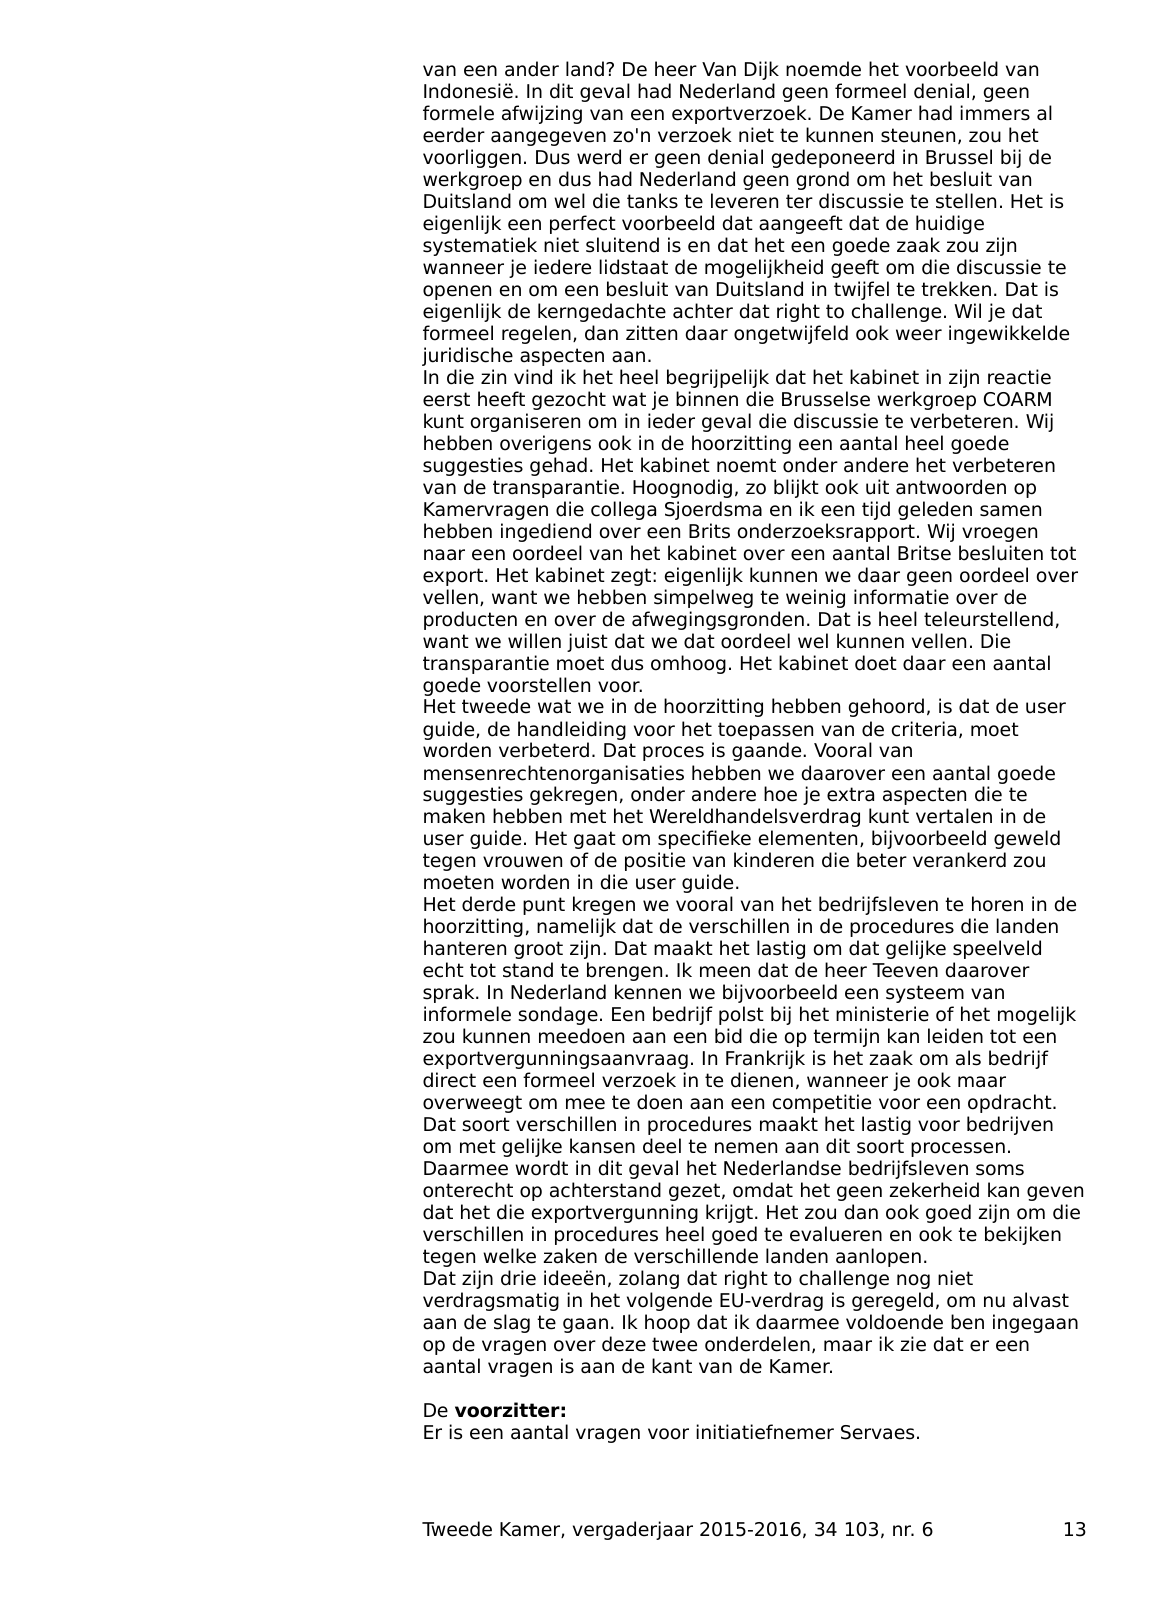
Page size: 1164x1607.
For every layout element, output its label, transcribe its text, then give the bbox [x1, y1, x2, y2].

text van een ander land? De heer Van Dijk noemde het voorbeeld van Indonesië. In dit geval had Nederland geen formeel denial, geen formele afwijzing van een exportverzoek. De Kamer had immers al eerder aangegeven zo'n verzoek niet te kunnen steunen, zou het voorliggen. Dus werd er geen denial gedeponeerd in Brussel bij de werkgroep en dus had Nederland geen grond om het besluit van Duitsland om wel die tanks te leveren ter discussie te stellen. Het is eigenlijk een perfect voorbeeld dat aangeeft dat de huidige systematiek niet sluitend is en dat het een goede zaak zou zijn wanneer je iedere lidstaat de mogelijkheid geeft om die discussie te openen en om een besluit van Duitsland in twijfel te trekken. Dat is eigenlijk de kerngedachte achter dat right to challenge. Wil je dat formeel regelen, dan zitten daar ongetwijfeld ook weer ingewikkelde juridische aspecten aan. [422, 59, 1087, 367]
text Het derde punt kregen we vooral van het bedrijfsleven te horen in de hoorzitting, namelijk dat de verschillen in de procedures die landen hanteren groot zijn. Dat maakt het lastig om dat gelijke speelveld echt tot stand te brengen. Ik meen dat de heer Teeven daarover sprak. In Nederland kennen we bijvoorbeeld een systeem van informele sondage. Een bedrijf polst bij het ministerie of het mogelijk zou kunnen meedoen aan een bid die op termijn kan leiden tot een exportvergunningsaanvraag. In Frankrijk is het zaak om als bedrijf direct een formeel verzoek in te dienen, wanneer je ook maar overweegt om mee te doen aan een competitie voor een opdracht. Dat soort verschillen in procedures maakt het lastig voor bedrijven om met gelijke kansen deel te nemen aan dit soort processen. Daarmee wordt in dit geval het Nederlandse bedrijfsleven soms onterecht op achterstand gezet, omdat het geen zekerheid kan geven dat het die exportvergunning krijgt. Het zou dan ook goed zijn om die verschillen in procedures heel goed te evalueren en ook te bekijken tegen welke zaken de verschillende landen aanlopen. [422, 894, 1087, 1268]
text Het tweede wat we in de hoorzitting hebben gehoord, is dat de user guide, de handleiding voor het toepassen van de criteria, moet worden verbeterd. Dat proces is gaande. Vooral van mensenrechtenorganisaties hebben we daarover een aantal goede suggesties gekregen, onder andere hoe je extra aspecten die te maken hebben met het Wereldhandelsverdrag kunt vertalen in de user guide. Het gaat om specifieke elementen, bijvoorbeeld geweld tegen vrouwen of de positie van kinderen die beter verankerd zou moeten worden in die user guide. [422, 696, 1087, 894]
text Dat zijn drie ideeën, zolang dat right to challenge nog niet verdragsmatig in het volgende EU-verdrag is geregeld, om nu alvast aan de slag te gaan. Ik hoop dat ik daarmee voldoende ben ingegaan op de vragen over deze twee onderdelen, maar ik zie dat er een aantal vragen is aan de kant van de Kamer. [422, 1268, 1087, 1378]
text In die zin vind ik het heel begrijpelijk dat het kabinet in zijn reactie eerst heeft gezocht wat je binnen die Brusselse werkgroep COARM kunt organiseren om in ieder geval die discussie te verbeteren. Wij hebben overigens ook in de hoorzitting een aantal heel goede suggesties gehad. Het kabinet noemt onder andere het verbeteren van de transparantie. Hoognodig, zo blijkt ook uit antwoorden op Kamervragen die collega Sjoerdsma en ik een tijd geleden samen hebben ingediend over een Brits onderzoeksrapport. Wij vroegen naar een oordeel van het kabinet over een aantal Britse besluiten tot export. Het kabinet zegt: eigenlijk kunnen we daar geen oordeel over vellen, want we hebben simpelweg te weinig informatie over de producten en over de afwegingsgronden. Dat is heel teleurstellend, want we willen juist dat we dat oordeel wel kunnen vellen. Die transparantie moet dus omhoog. Het kabinet doet daar een aantal goede voorstellen voor. [422, 367, 1087, 696]
text Er is een aantal vragen voor initiatiefnemer Servaes. [422, 1422, 1087, 1444]
text De voorzitter: [422, 1400, 1087, 1422]
